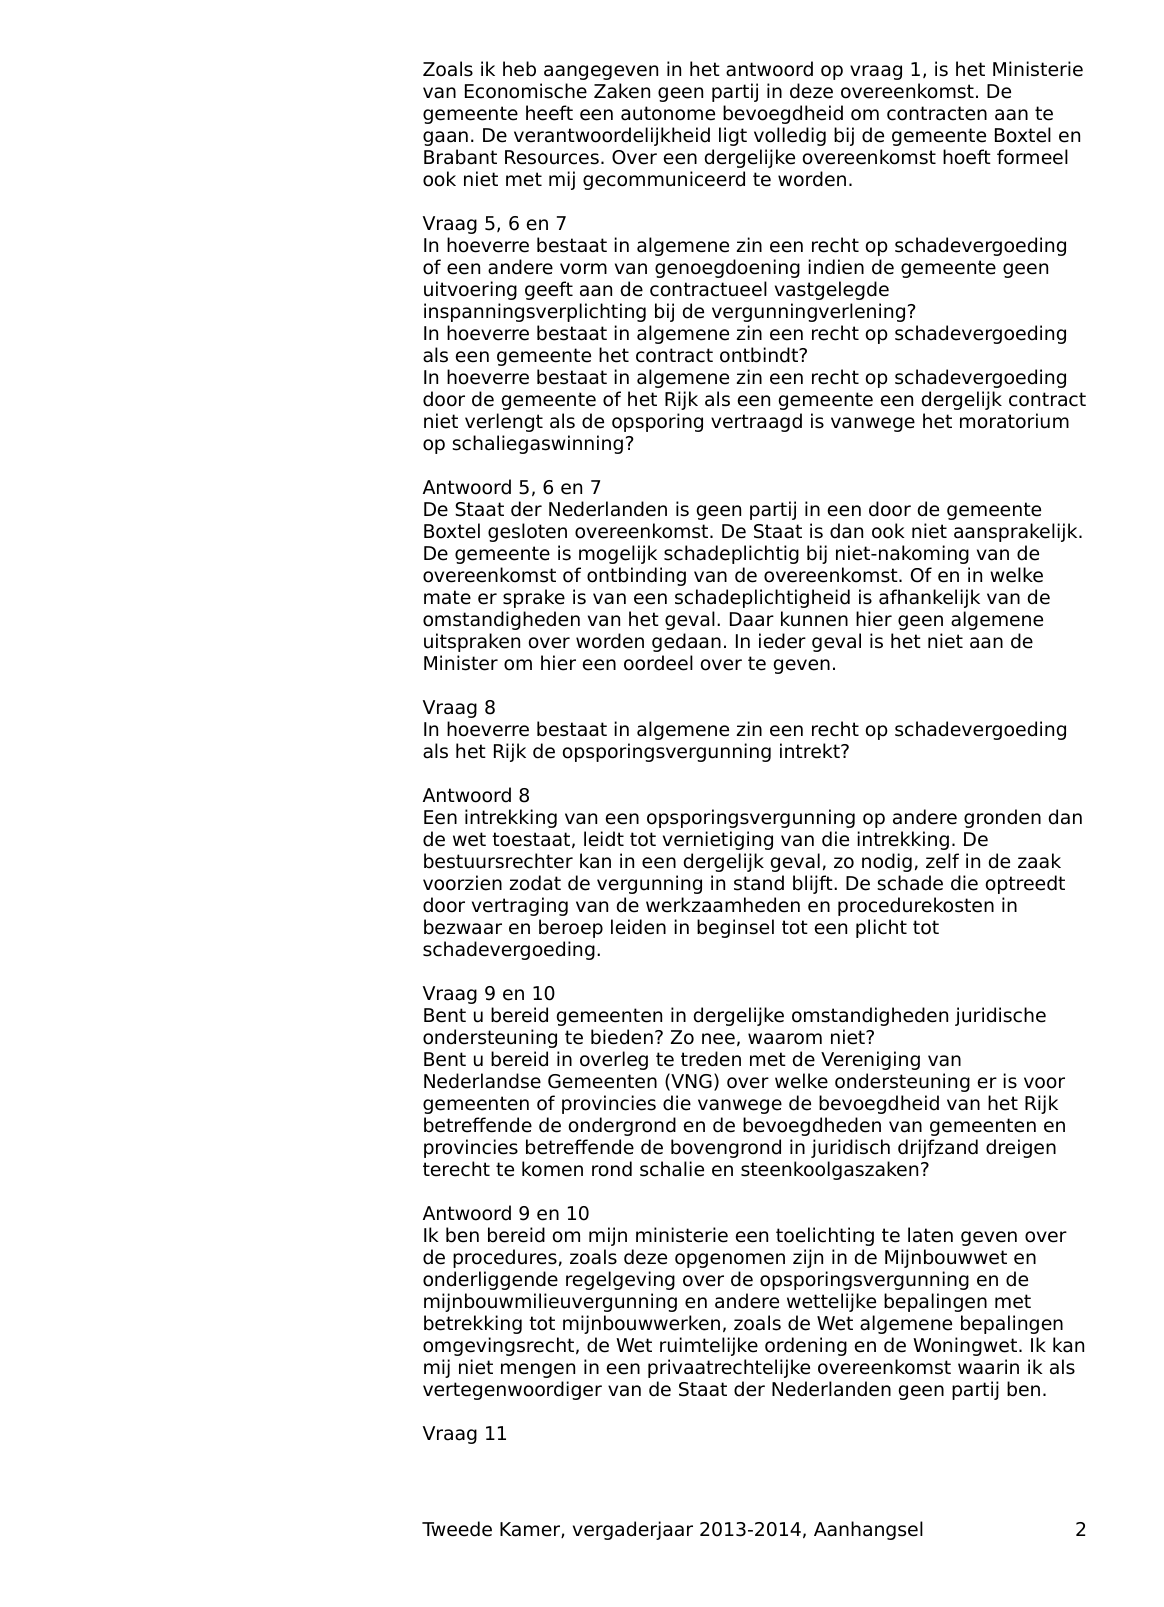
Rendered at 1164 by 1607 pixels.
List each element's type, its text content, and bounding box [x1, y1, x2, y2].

text Vraag 8 [422, 697, 1087, 719]
text Bent u bereid in overleg te treden met de Vereniging van Nederlandse Gemeenten (VNG) over welke ondersteuning er is voor gemeenten of provincies die vanwege de bevoegdheid van het Rijk betreffende de ondergrond en de bevoegdheden van gemeenten en provincies betreffende de bovengrond in juridisch drijfzand dreigen terecht te komen rond schalie en steenkoolgaszaken? [422, 1049, 1087, 1181]
text Antwoord 5, 6 en 7 [422, 477, 1087, 499]
text Een intrekking van een opsporingsvergunning op andere gronden dan de wet toestaat, leidt tot vernietiging van die intrekking. De bestuursrechter kan in een dergelijk geval, zo nodig, zelf in de zaak voorzien zodat de vergunning in stand blijft. De schade die optreedt door vertraging van de werkzaamheden en procedurekosten in bezwaar en beroep leiden in beginsel tot een plicht tot schadevergoeding. [422, 807, 1087, 961]
text In hoeverre bestaat in algemene zin een recht op schadevergoeding als een gemeente het contract ontbindt? [422, 323, 1087, 367]
text Antwoord 8 [422, 785, 1087, 807]
text In hoeverre bestaat in algemene zin een recht op schadevergoeding als het Rijk de opsporingsvergunning intrekt? [422, 719, 1087, 763]
text De gemeente is mogelijk schadeplichtig bij niet-nakoming van de overeenkomst of ontbinding van de overeenkomst. Of en in welke mate er sprake is van een schadeplichtigheid is afhankelijk van de omstandigheden van het geval. Daar kunnen hier geen algemene uitspraken over worden gedaan. In ieder geval is het niet aan de Minister om hier een oordeel over te geven. [422, 543, 1087, 675]
text De Staat der Nederlanden is geen partij in een door de gemeente Boxtel gesloten overeenkomst. De Staat is dan ook niet aansprakelijk. [422, 499, 1087, 543]
text Ik ben bereid om mijn ministerie een toelichting te laten geven over de procedures, zoals deze opgenomen zijn in de Mijnbouwwet en onderliggende regelgeving over de opsporingsvergunning en de mijnbouwmilieuvergunning en andere wettelijke bepalingen met betrekking tot mijnbouwwerken, zoals de Wet algemene bepalingen omgevingsrecht, de Wet ruimtelijke ordening en de Woningwet. Ik kan mij niet mengen in een privaatrechtelijke overeenkomst waarin ik als vertegenwoordiger van de Staat der Nederlanden geen partij ben. [422, 1225, 1087, 1401]
text Antwoord 9 en 10 [422, 1203, 1087, 1225]
text Vraag 11 [422, 1423, 1087, 1445]
text In hoeverre bestaat in algemene zin een recht op schadevergoeding of een andere vorm van genoegdoening indien de gemeente geen uitvoering geeft aan de contractueel vastgelegde inspanningsverplichting bij de vergunningverlening? [422, 235, 1087, 323]
text Zoals ik heb aangegeven in het antwoord op vraag 1, is het Ministerie van Economische Zaken geen partij in deze overeenkomst. De gemeente heeft een autonome bevoegdheid om contracten aan te gaan. De verantwoordelijkheid ligt volledig bij de gemeente Boxtel en Brabant Resources. Over een dergelijke overeenkomst hoeft formeel ook niet met mij gecommuniceerd te worden. [422, 59, 1087, 191]
text Bent u bereid gemeenten in dergelijke omstandigheden juridische ondersteuning te bieden? Zo nee, waarom niet? [422, 1005, 1087, 1049]
text In hoeverre bestaat in algemene zin een recht op schadevergoeding door de gemeente of het Rijk als een gemeente een dergelijk contract niet verlengt als de opsporing vertraagd is vanwege het moratorium op schaliegaswinning? [422, 367, 1087, 455]
text Vraag 5, 6 en 7 [422, 213, 1087, 235]
text Vraag 9 en 10 [422, 983, 1087, 1005]
